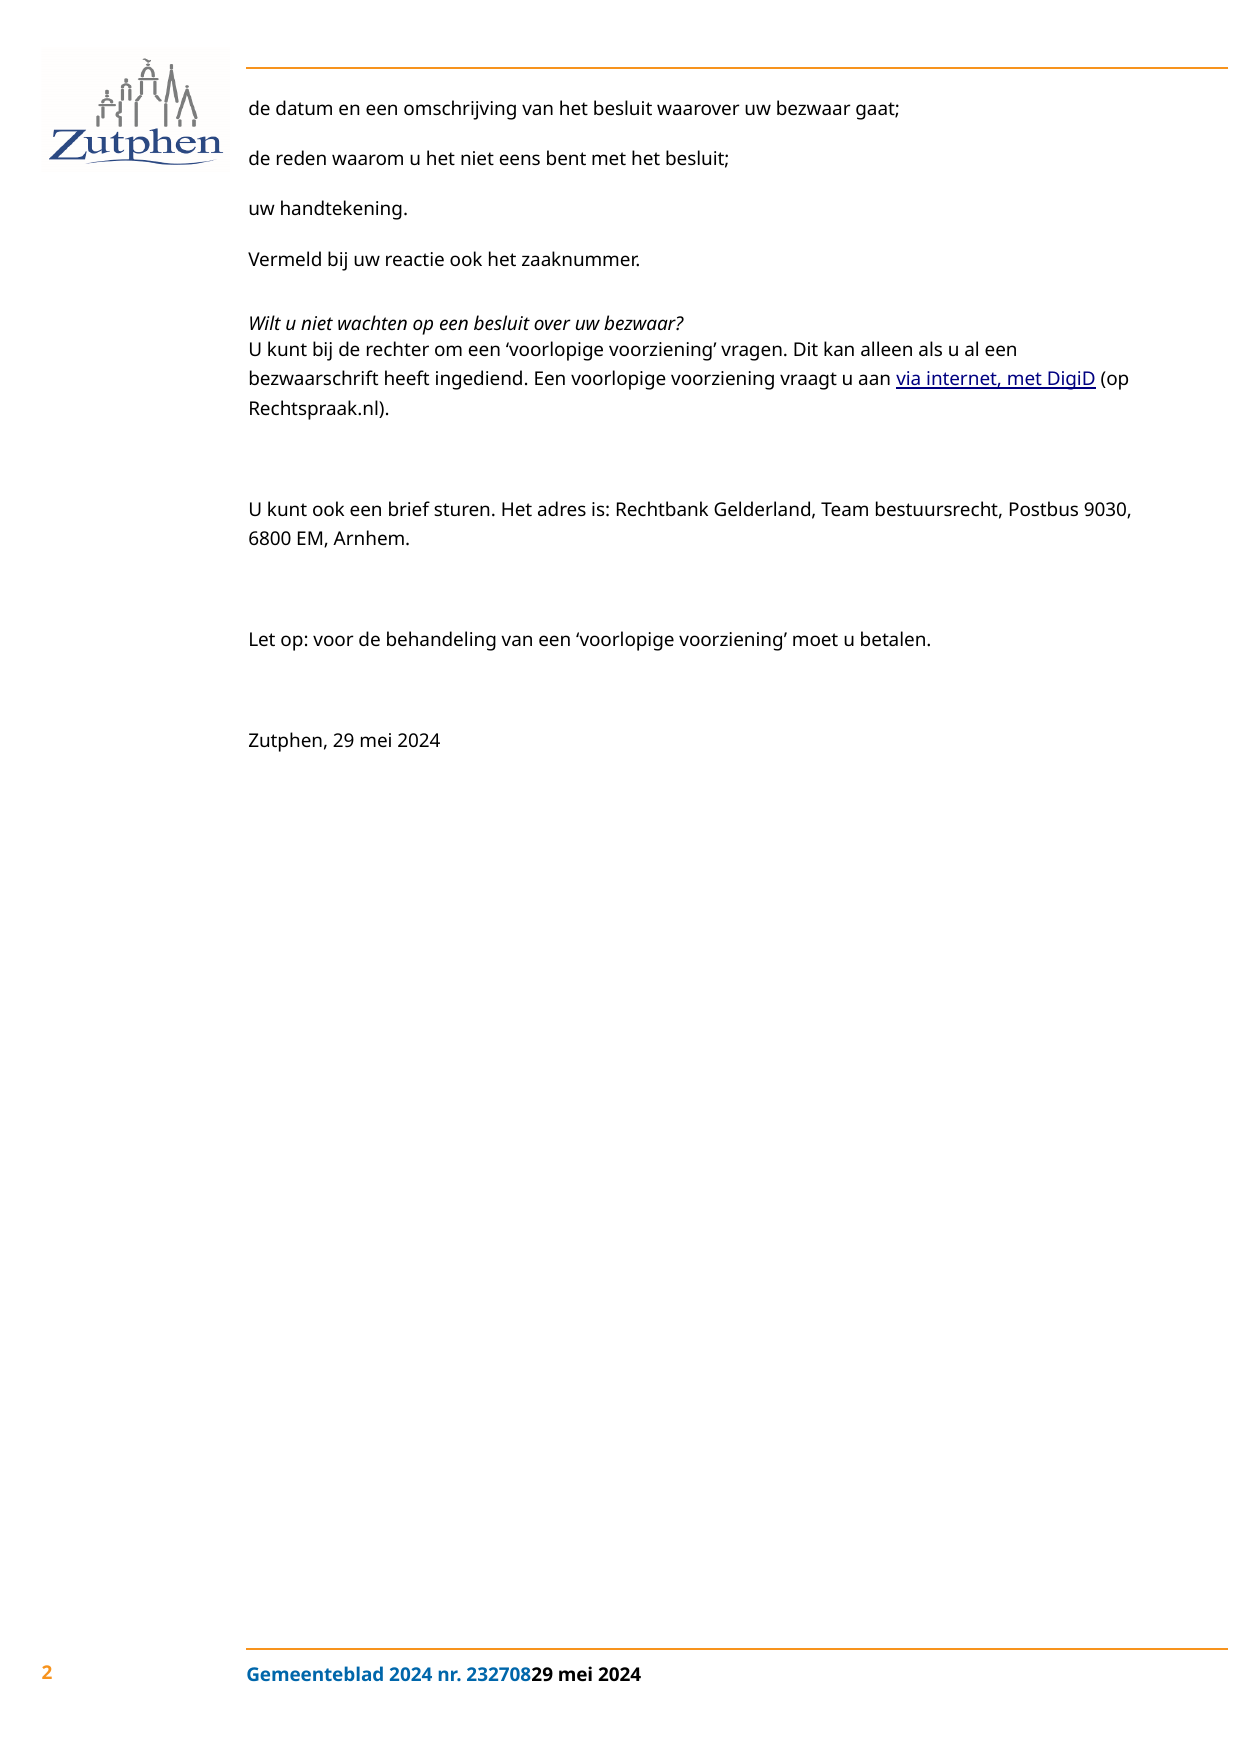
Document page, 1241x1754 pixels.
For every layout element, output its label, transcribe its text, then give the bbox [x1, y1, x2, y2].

text Let op: voor de behandeling van een ‘voorlopige voorziening’ moet u betalen. [248, 626, 1152, 652]
text uw handtekening. [248, 196, 1152, 221]
text U kunt ook een brief sturen. Het adres is: Rechtbank Gelderland, Team bestuursrecht, Postbus 9030, 6800 EM, Arnhem. [248, 496, 1152, 551]
text de reden waarom u het niet eens bent met het besluit; [248, 145, 1152, 171]
picture [41, 47, 231, 172]
text U kunt bij de rechter om een ‘voorlopige voorziening’ vragen. Dit kan alleen als u al een bezwaarschrift heeft ingediend. Een voorlopige voorziening vraagt u aan via internet, met DigiD (op Rechtspraak.nl). [248, 336, 1152, 421]
text Zutphen, 29 mei 2024 [248, 727, 1152, 753]
text Wilt u niet wachten op een besluit over uw bezwaar? [248, 310, 1152, 336]
text Vermeld bij uw reactie ook het zaaknummer. [248, 246, 1152, 272]
text de datum en een omschrijving van het besluit waarover uw bezwaar gaat; [248, 95, 1152, 121]
